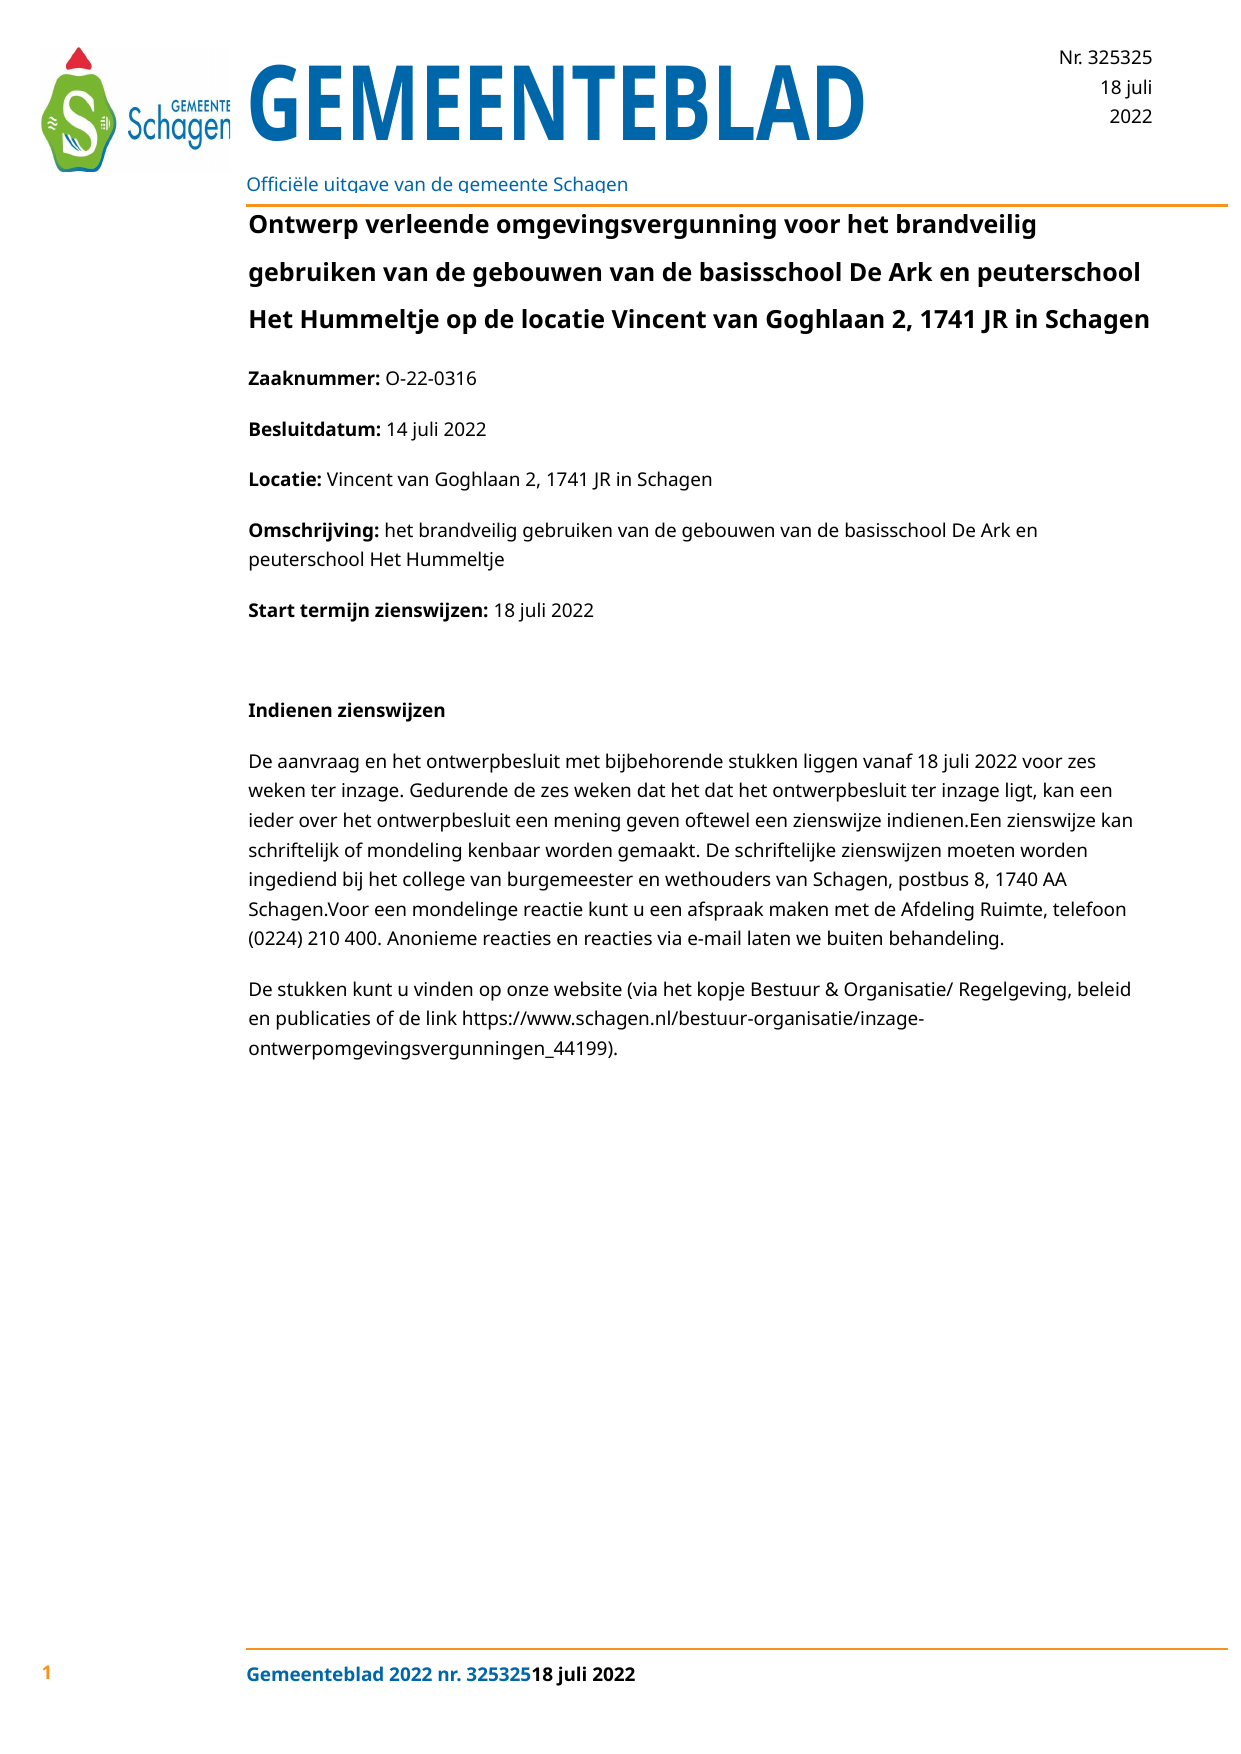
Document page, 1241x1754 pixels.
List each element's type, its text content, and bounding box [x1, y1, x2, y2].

text Omschrijving: het brandveilig gebruiken van de gebouwen van de basisschool De Ark en peuterschool Het Hummeltje [248, 517, 1152, 572]
text Ontwerp verleende omgevingsvergunning voor het brandveilig gebruiken van de gebouwen van de basisschool De Ark en peuterschool Het Hummeltje op de locatie Vincent van Goghlaan 2, 1741 JR in Schagen [248, 207, 1152, 336]
picture [41, 47, 231, 172]
text Start termijn zienswijzen: 18 juli 2022 [248, 597, 1152, 622]
text De aanvraag en het ontwerpbesluit met bijbehorende stukken liggen vanaf 18 juli 2022 voor zes weken ter inzage. Gedurende de zes weken dat het dat het ontwerpbesluit ter inzage ligt, kan een ieder over het ontwerpbesluit een mening geven oftewel een zienswijze indienen.Een zienswijze kan schriftelijk of mondeling kenbaar worden gemaakt. De schriftelijke zienswijzen moeten worden ingediend bij het college van burgemeester en wethouders van Schagen, postbus 8, 1740 AA Schagen.Voor een mondelinge reactie kunt u een afspraak maken met de Afdeling Ruimte, telefoon (0224) 210 400. Anonieme reacties en reacties via e-mail laten we buiten behandeling. [248, 748, 1152, 951]
text De stukken kunt u vinden op onze website (via het kopje Bestuur & Organisatie/ Regelgeving, beleid en publicaties of de link https://www.schagen.nl/bestuur-organisatie/inzage-ontwerpomgevingsvergunningen_44199). [248, 976, 1152, 1061]
text Locatie: Vincent van Goghlaan 2, 1741 JR in Schagen [248, 466, 1152, 492]
text Zaaknummer: O-22-0316 [248, 366, 1152, 391]
text Besluitdatum: 14 juli 2022 [248, 416, 1152, 442]
text Indienen zienswijzen [248, 698, 1152, 723]
